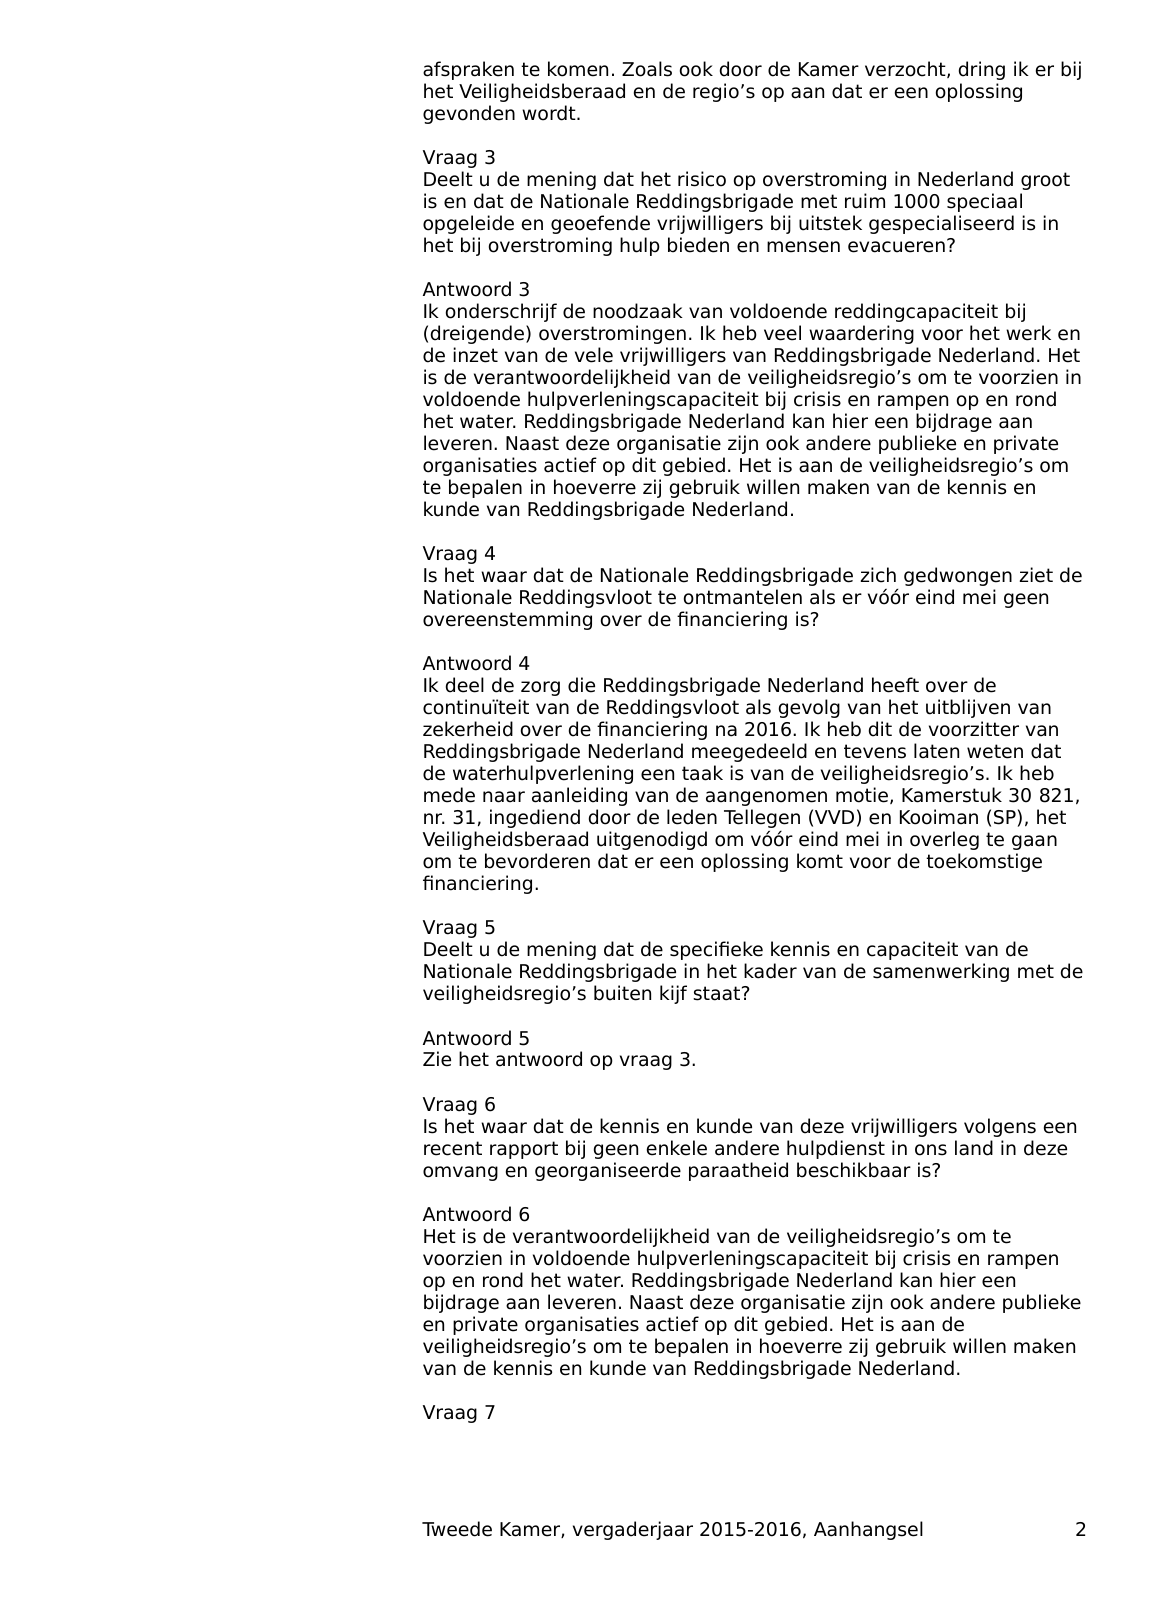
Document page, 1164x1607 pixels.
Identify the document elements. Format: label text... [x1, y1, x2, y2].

text Ik deel de zorg die Reddingsbrigade Nederland heeft over de continuïteit van de Reddingsvloot als gevolg van het uitblijven van zekerheid over de financiering na 2016. Ik heb dit de voorzitter van Reddingsbrigade Nederland meegedeeld en tevens laten weten dat de waterhulpverlening een taak is van de veiligheidsregio’s. Ik heb mede naar aanleiding van de aangenomen motie, Kamerstuk 30 821, nr. 31, ingediend door de leden Tellegen (VVD) en Kooiman (SP), het Veiligheidsberaad uitgenodigd om vóór eind mei in overleg te gaan om te bevorderen dat er een oplossing komt voor de toekomstige financiering. [422, 675, 1087, 895]
text afspraken te komen. Zoals ook door de Kamer verzocht, dring ik er bij het Veiligheidsberaad en de regio’s op aan dat er een oplossing gevonden wordt. [422, 59, 1087, 125]
text Het is de verantwoordelijkheid van de veiligheidsregio’s om te voorzien in voldoende hulpverleningscapaciteit bij crisis en rampen op en rond het water. Reddingsbrigade Nederland kan hier een bijdrage aan leveren. Naast deze organisatie zijn ook andere publieke en private organisaties actief op dit gebied. Het is aan de veiligheidsregio’s om te bepalen in hoeverre zij gebruik willen maken van de kennis en kunde van Reddingsbrigade Nederland. [422, 1226, 1087, 1379]
text Vraag 6 [422, 1093, 1087, 1116]
text Deelt u de mening dat de specifieke kennis en capaciteit van de Nationale Reddingsbrigade in het kader van de samenwerking met de veiligheidsregio’s buiten kijf staat? [422, 939, 1087, 1005]
text Vraag 4 [422, 543, 1087, 565]
text Antwoord 5 [422, 1027, 1087, 1049]
text Is het waar dat de Nationale Reddingsbrigade zich gedwongen ziet de Nationale Reddingsvloot te ontmantelen als er vóór eind mei geen overeenstemming over de financiering is? [422, 565, 1087, 631]
text Deelt u de mening dat het risico op overstroming in Nederland groot is en dat de Nationale Reddingsbrigade met ruim 1000 speciaal opgeleide en geoefende vrijwilligers bij uitstek gespecialiseerd is in het bij overstroming hulp bieden en mensen evacueren? [422, 169, 1087, 257]
text Ik onderschrijf de noodzaak van voldoende reddingcapaciteit bij (dreigende) overstromingen. Ik heb veel waardering voor het werk en de inzet van de vele vrijwilligers van Reddingsbrigade Nederland. Het is de verantwoordelijkheid van de veiligheidsregio’s om te voorzien in voldoende hulpverleningscapaciteit bij crisis en rampen op en rond het water. Reddingsbrigade Nederland kan hier een bijdrage aan leveren. Naast deze organisatie zijn ook andere publieke en private organisaties actief op dit gebied. Het is aan de veiligheidsregio’s om te bepalen in hoeverre zij gebruik willen maken van de kennis en kunde van Reddingsbrigade Nederland. [422, 301, 1087, 521]
text Zie het antwoord op vraag 3. [422, 1049, 1087, 1071]
text Vraag 5 [422, 917, 1087, 939]
text Vraag 3 [422, 147, 1087, 169]
text Antwoord 3 [422, 279, 1087, 301]
text Antwoord 6 [422, 1204, 1087, 1226]
text Is het waar dat de kennis en kunde van deze vrijwilligers volgens een recent rapport bij geen enkele andere hulpdienst in ons land in deze omvang en georganiseerde paraatheid beschikbaar is? [422, 1116, 1087, 1181]
text Vraag 7 [422, 1402, 1087, 1424]
text Antwoord 4 [422, 653, 1087, 675]
